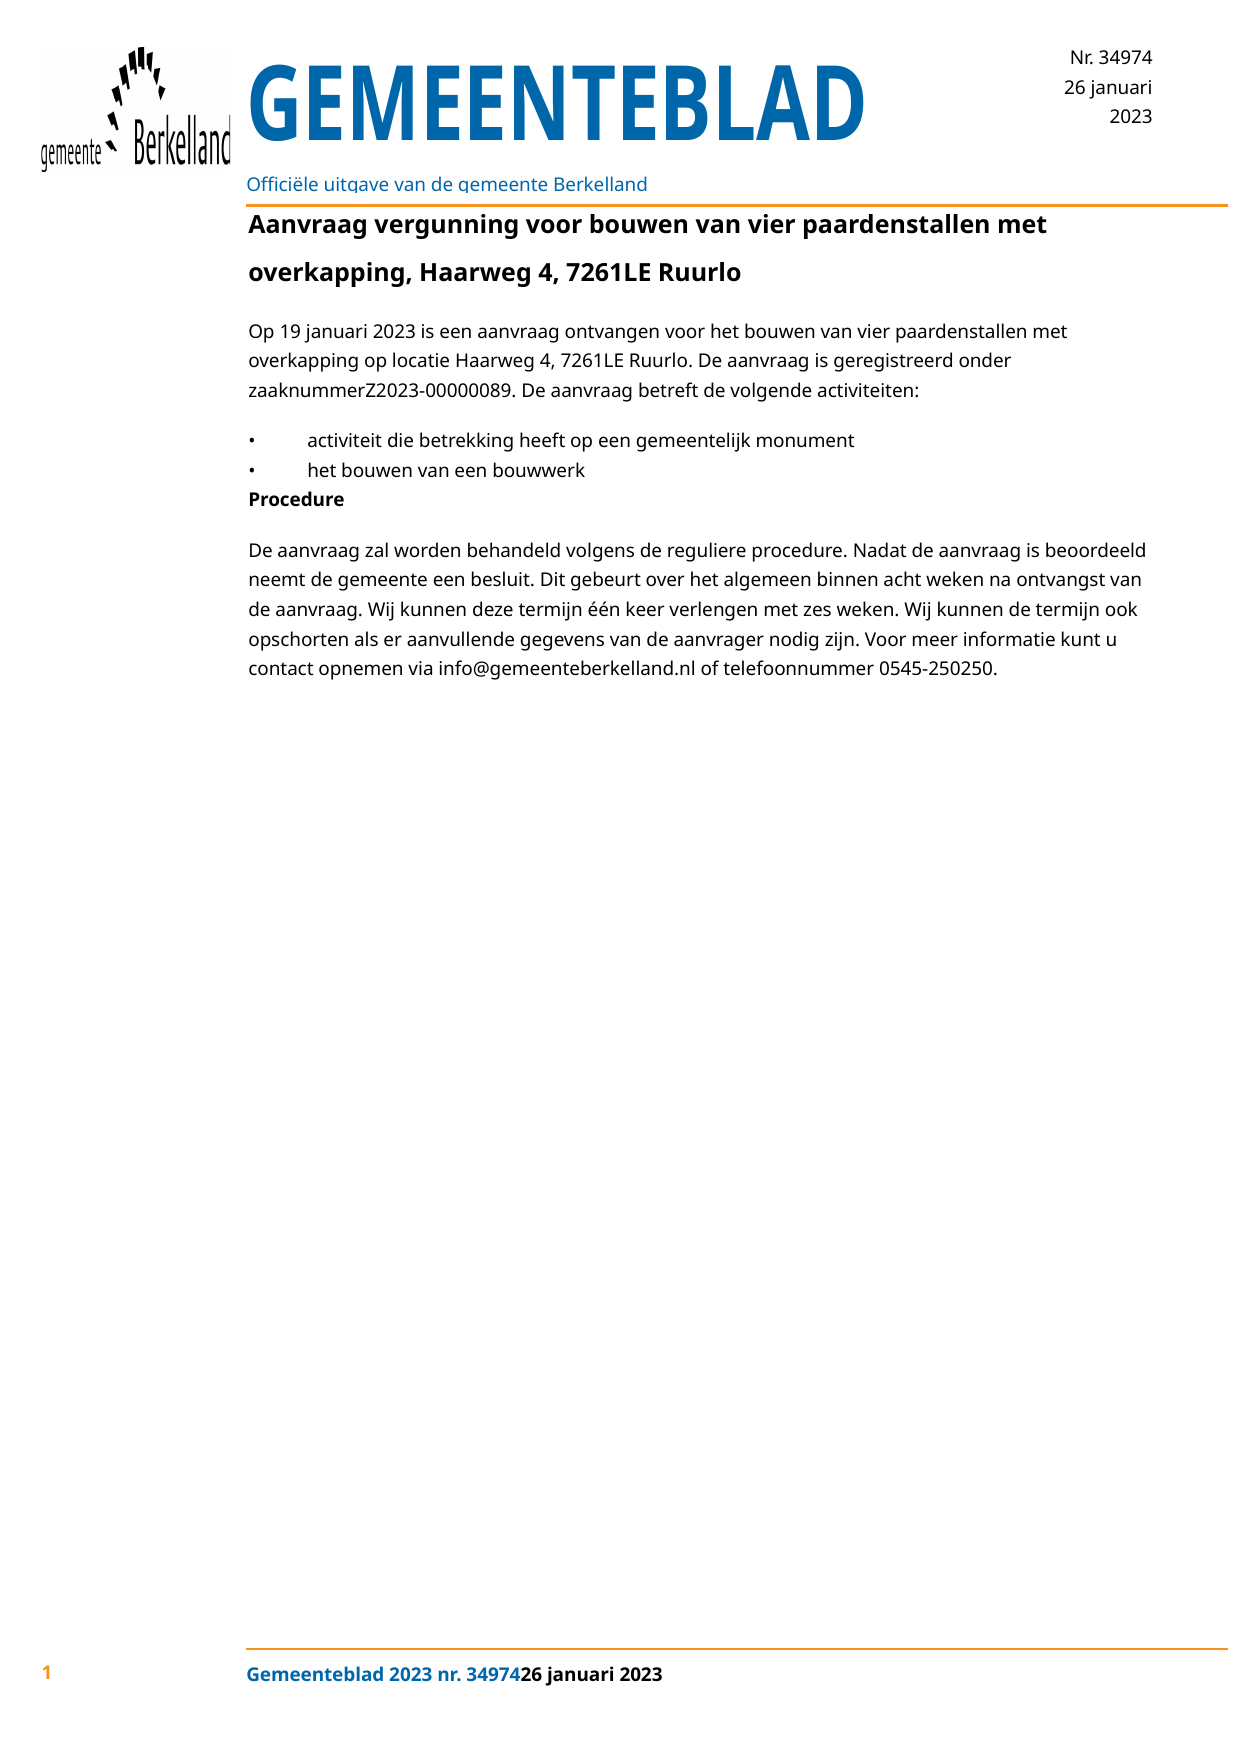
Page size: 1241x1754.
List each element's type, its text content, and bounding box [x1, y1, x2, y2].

list activiteit die betrekking heeft op een gemeentelijk monument [248, 427, 1152, 453]
list het bouwen van een bouwwerk [248, 457, 1152, 483]
text Procedure [248, 487, 1152, 512]
picture [41, 47, 231, 172]
text Op 19 januari 2023 is een aanvraag ontvangen voor het bouwen van vier paardenstallen met overkapping op locatie Haarweg 4, 7261LE Ruurlo. De aanvraag is geregistreerd onder zaaknummerZ2023-00000089. De aanvraag betreft de volgende activiteiten: [248, 318, 1152, 403]
text Aanvraag vergunning voor bouwen van vier paardenstallen met overkapping, Haarweg 4, 7261LE Ruurlo [248, 207, 1152, 288]
text De aanvraag zal worden behandeld volgens de reguliere procedure. Nadat de aanvraag is beoordeeld neemt de gemeente een besluit. Dit gebeurt over het algemeen binnen acht weken na ontvangst van de aanvraag. Wij kunnen deze termijn één keer verlengen met zes weken. Wij kunnen de termijn ook opschorten als er aanvullende gegevens van de aanvrager nodig zijn. Voor meer informatie kunt u contact opnemen via info@gemeenteberkelland.nl of telefoonnummer 0545-250250. [248, 537, 1152, 681]
